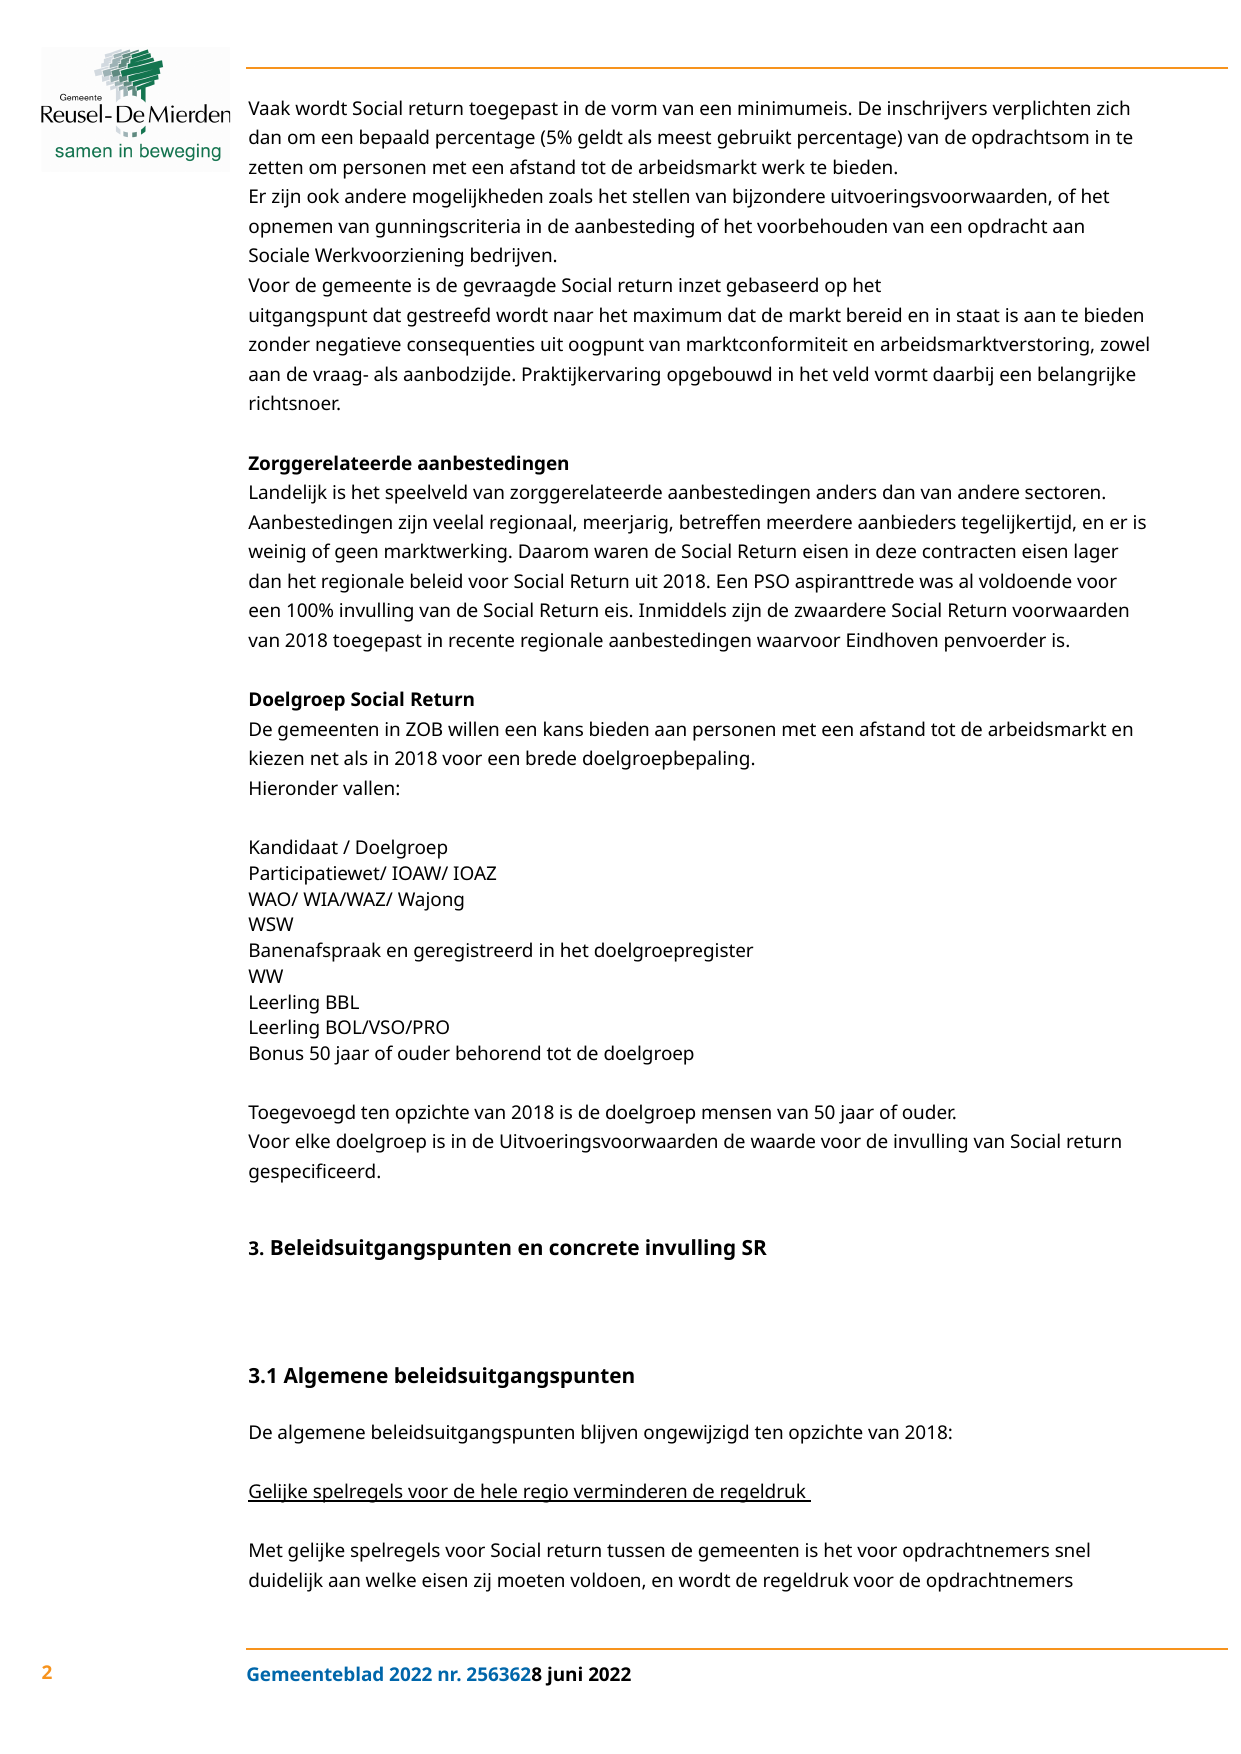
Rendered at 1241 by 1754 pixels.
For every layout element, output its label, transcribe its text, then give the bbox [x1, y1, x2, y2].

text Zorggerelateerde aanbestedingen [248, 450, 1152, 476]
text Landelijk is het speelveld van zorggerelateerde aanbestedingen anders dan van andere sectoren. Aanbestedingen zijn veelal regionaal, meerjarig, betreffen meerdere aanbieders tegelijkertijd, en er is weinig of geen marktwerking. Daarom waren de Social Return eisen in deze contracten eisen lager dan het regionale beleid voor Social Return uit 2018. Een PSO aspiranttrede was al voldoende voor een 100% invulling van de Social Return eis. Inmiddels zijn de zwaardere Social Return voorwaarden van 2018 toegepast in recente regionale aanbestedingen waarvoor Eindhoven penvoerder is. [248, 479, 1152, 653]
text Toegevoegd ten opzichte van 2018 is de doelgroep mensen van 50 jaar of ouder. [248, 1099, 1152, 1124]
text uitgangspunt dat gestreefd wordt naar het maximum dat de markt bereid en in staat is aan te bieden zonder negatieve consequenties uit oogpunt van marktconformiteit en arbeidsmarktverstoring, zowel aan de vraag- als aanbodzijde. Praktijkervaring opgebouwd in het veld vormt daarbij een belangrijke richtsnoer. [248, 302, 1152, 416]
text Doelgroep Social Return [248, 686, 1152, 712]
table_cell Leerling BBL [248, 989, 1152, 1014]
table_cell WW [248, 963, 1152, 989]
text Gelijke spelregels voor de hele regio verminderen de regeldruk [248, 1478, 1152, 1504]
text Met gelijke spelregels voor Social return tussen de gemeenten is het voor opdrachtnemers snel duidelijk aan welke eisen zij moeten voldoen, en wordt de regeldruk voor de opdrachtnemers [248, 1538, 1152, 1593]
text 3. Beleidsuitgangspunten en concrete invulling SR [248, 1233, 1152, 1262]
text Voor de gemeente is de gevraagde Social return inzet gebaseerd op het [248, 272, 1152, 298]
table_cell Bonus 50 jaar of ouder behorend tot de doelgroep [248, 1040, 1152, 1066]
text Voor elke doelgroep is in de Uitvoeringsvoorwaarden de waarde voor de invulling van Social return gespecificeerd. [248, 1128, 1152, 1184]
text Hieronder vallen: [248, 775, 1152, 801]
table_cell Participatiewet/ IOAW/ IOAZ [248, 860, 1152, 886]
text De gemeenten in ZOB willen een kans bieden aan personen met een afstand tot de arbeidsmarkt en kiezen net als in 2018 voor een brede doelgroepbepaling. [248, 716, 1152, 771]
text De algemene beleidsuitgangspunten blijven ongewijzigd ten opzichte van 2018: [248, 1419, 1152, 1445]
table_cell Banenafspraak en geregistreerd in het doelgroepregister [248, 938, 1152, 963]
table_cell WSW [248, 912, 1152, 937]
text 3.1 Algemene beleidsuitgangspunten [248, 1361, 1152, 1390]
text Vaak wordt Social return toegepast in de vorm van een minimumeis. De inschrijvers verplichten zich dan om een bepaald percentage (5% geldt als meest gebruikt percentage) van de opdrachtsom in te zetten om personen met een afstand tot de arbeidsmarkt werk te bieden. [248, 95, 1152, 180]
text Er zijn ook andere mogelijkheden zoals het stellen van bijzondere uitvoeringsvoorwaarden, of het opnemen van gunningscriteria in de aanbesteding of het voorbehouden van een opdracht aan Sociale Werkvoorziening bedrijven. [248, 183, 1152, 268]
table_cell Leerling BOL/VSO/PRO [248, 1015, 1152, 1040]
picture [41, 47, 231, 172]
table_header Kandidaat / Doelgroep [248, 835, 1152, 860]
table_cell WAO/ WIA/WAZ/ Wajong [248, 886, 1152, 912]
